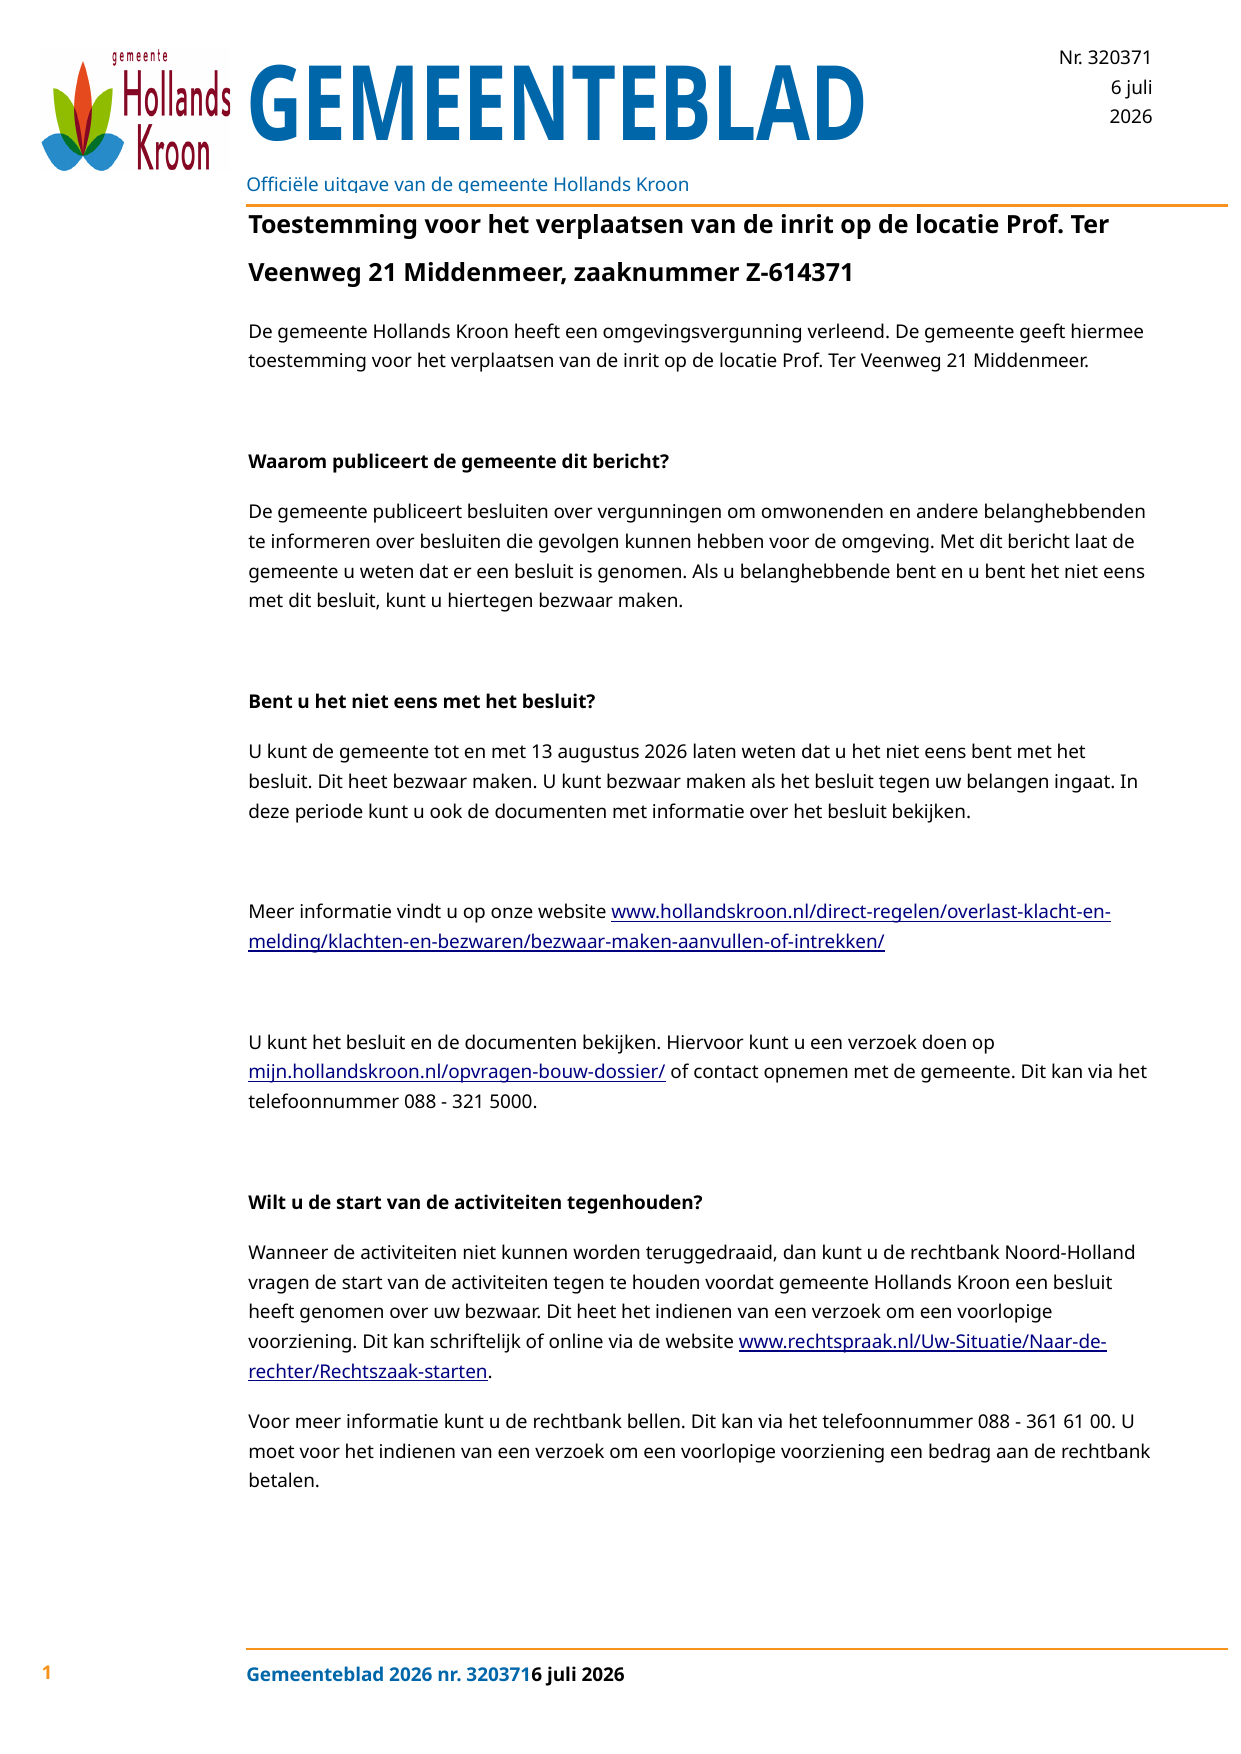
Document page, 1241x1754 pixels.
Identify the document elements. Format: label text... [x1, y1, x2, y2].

text Meer informatie vindt u op onze website www.hollandskroon.nl/direct-regelen/overlast-klacht-en-melding/klachten-en-bezwaren/bezwaar-maken-aanvullen-of-intrekken/ [248, 899, 1152, 954]
text U kunt de gemeente tot en met 13 augustus 2026 laten weten dat u het niet eens bent met het besluit. Dit heet bezwaar maken. U kunt bezwaar maken als het besluit tegen uw belangen ingaat. In deze periode kunt u ook de documenten met informatie over het besluit bekijken. [248, 739, 1152, 824]
text Bent u het niet eens met het besluit? [248, 688, 1152, 714]
text U kunt het besluit en de documenten bekijken. Hiervoor kunt u een verzoek doen op mijn.hollandskroon.nl/opvragen-bouw-dossier/ of contact opnemen met de gemeente. Dit kan via het telefoonnummer 088 - 321 5000. [248, 1029, 1152, 1114]
text Wilt u de start van de activiteiten tegenhouden? [248, 1189, 1152, 1215]
text De gemeente publiceert besluiten over vergunningen om omwonenden en andere belanghebbenden te informeren over besluiten die gevolgen kunnen hebben voor de omgeving. Met dit bericht laat de gemeente u weten dat er een besluit is genomen. Als u belanghebbende bent en u bent het niet eens met dit besluit, kunt u hiertegen bezwaar maken. [248, 499, 1152, 613]
text De gemeente Hollands Kroon heeft een omgevingsvergunning verleend. De gemeente geeft hiermee toestemming voor het verplaatsen van de inrit op de locatie Prof. Ter Veenweg 21 Middenmeer. [248, 318, 1152, 373]
text Wanneer de activiteiten niet kunnen worden teruggedraaid, dan kunt u de rechtbank Noord-Holland vragen de start van de activiteiten tegen te houden voordat gemeente Hollands Kroon een besluit heeft genomen over uw bezwaar. Dit heet het indienen van een verzoek om een voorlopige voorziening. Dit kan schriftelijk of online via de website www.rechtspraak.nl/Uw-Situatie/Naar-de-rechter/Rechtszaak-starten. [248, 1239, 1152, 1384]
picture [41, 47, 231, 172]
text Waarom publiceert de gemeente dit bericht? [248, 448, 1152, 474]
text Voor meer informatie kunt u de rechtbank bellen. Dit kan via het telefoonnummer 088 - 361 61 00. U moet voor het indienen van een verzoek om een voorlopige voorziening een bedrag aan de rechtbank betalen. [248, 1408, 1152, 1493]
text Toestemming voor het verplaatsen van de inrit op de locatie Prof. Ter Veenweg 21 Middenmeer, zaaknummer Z-614371 [248, 207, 1152, 288]
